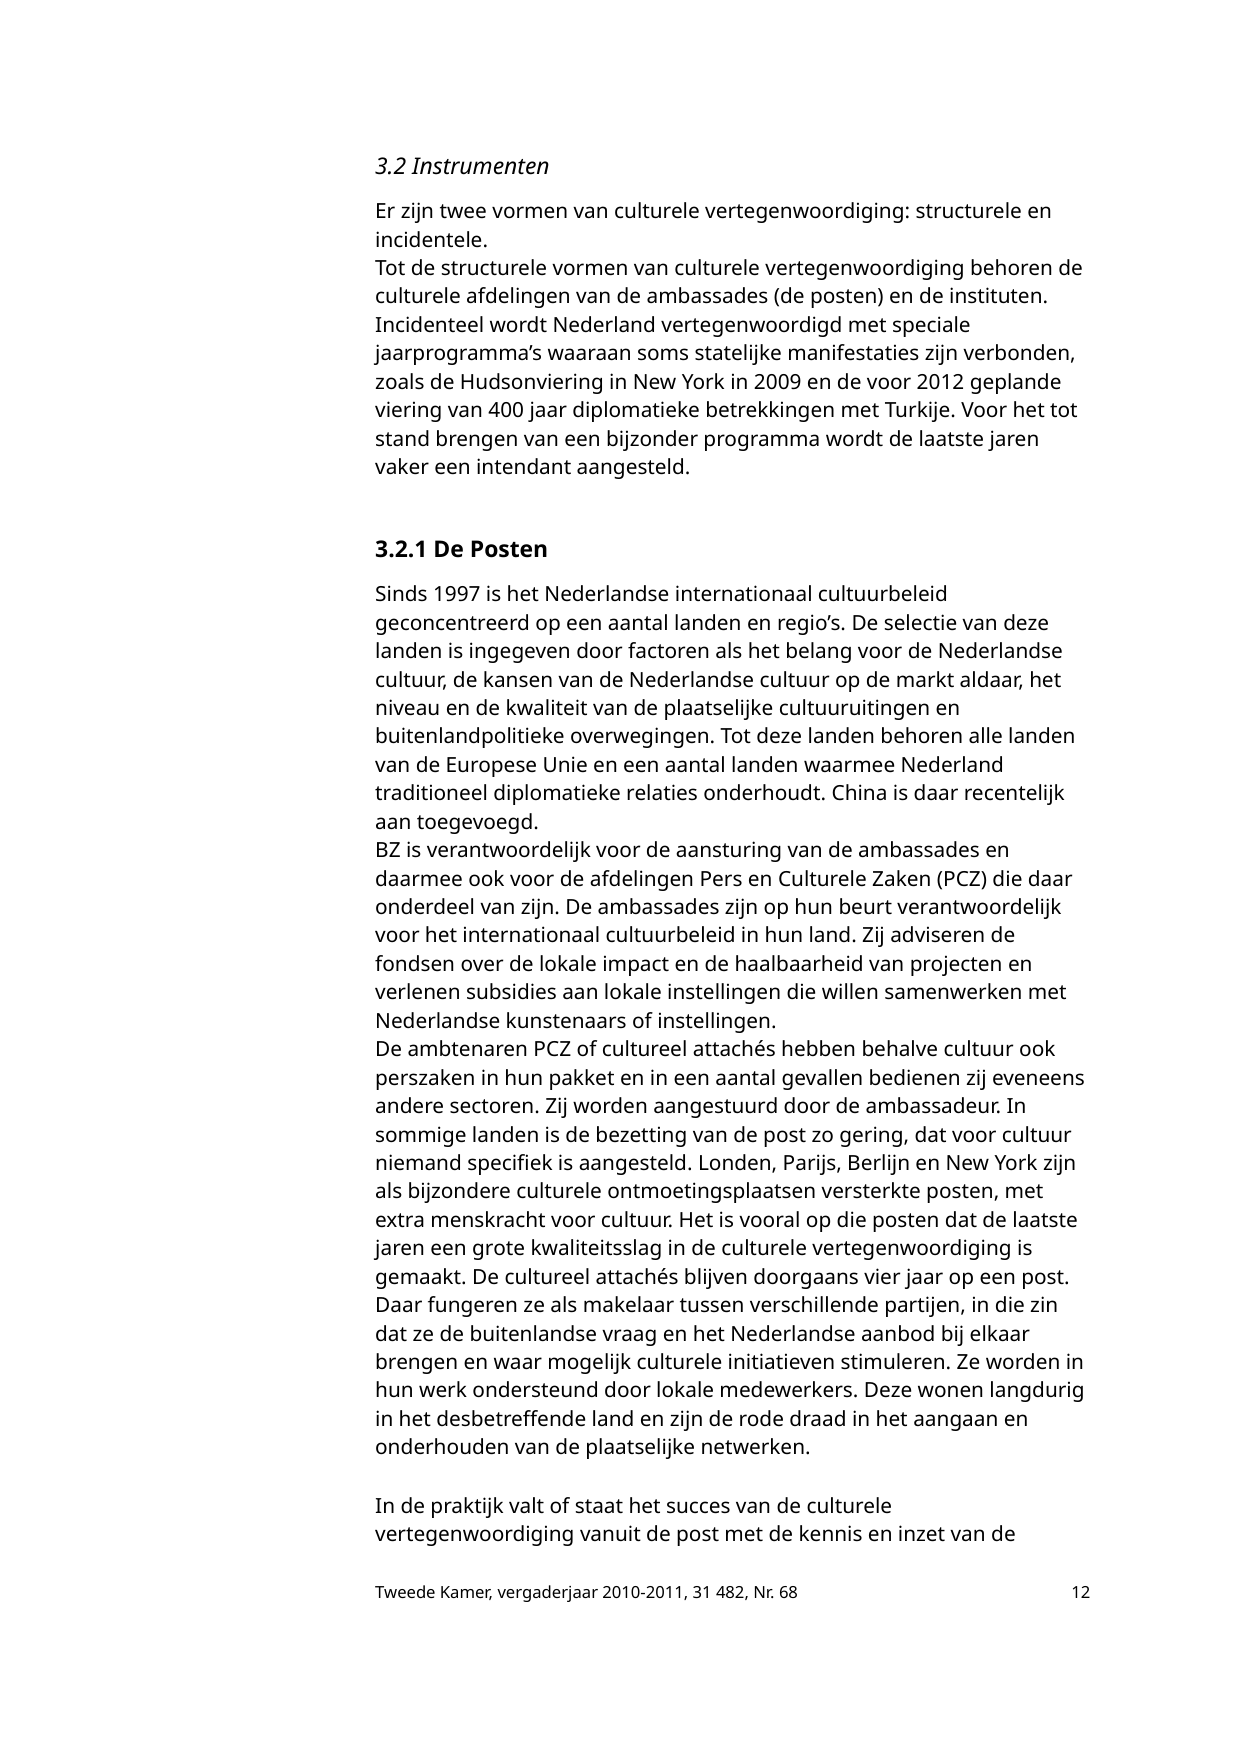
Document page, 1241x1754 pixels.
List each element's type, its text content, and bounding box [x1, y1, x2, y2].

text Tot de structurele vormen van culturele vertegenwoordiging behoren de culturele afdelingen van de ambassades (de posten) en de instituten. [375, 253, 1090, 310]
subtitle 3.2 Instrumenten [375, 150, 1090, 181]
text De ambtenaren PCZ of cultureel attachés hebben behalve cultuur ook perszaken in hun pakket en in een aantal gevallen bedienen zij eveneens andere sectoren. Zij worden aangestuurd door de ambassadeur. In sommige landen is de bezetting van de post zo gering, dat voor cultuur niemand specifiek is aangesteld. Londen, Parijs, Berlijn en New York zijn als bijzondere culturele ontmoetingsplaatsen versterkte posten, met extra menskracht voor cultuur. Het is vooral op die posten dat de laatste jaren een grote kwaliteitsslag in de culturele vertegenwoordiging is gemaakt. De cultureel attachés blijven doorgaans vier jaar op een post. Daar fungeren ze als makelaar tussen verschillende partijen, in die zin dat ze de buitenlandse vraag en het Nederlandse aanbod bij elkaar brengen en waar mogelijk culturele initiatieven stimuleren. Ze worden in hun werk ondersteund door lokale medewerkers. Deze wonen langdurig in het desbetreffende land en zijn de rode draad in het aangaan en onderhouden van de plaatselijke netwerken. [375, 1034, 1090, 1461]
text In de praktijk valt of staat het succes van de culturele vertegenwoordiging vanuit de post met de kennis en inzet van de [375, 1491, 1090, 1548]
text Er zijn twee vormen van culturele vertegenwoordiging: structurele en incidentele. [375, 196, 1090, 253]
text BZ is verantwoordelijk voor de aansturing van de ambassades en daarmee ook voor de afdelingen Pers en Culturele Zaken (PCZ) die daar onderdeel van zijn. De ambassades zijn op hun beurt verantwoordelijk voor het internationaal cultuurbeleid in hun land. Zij adviseren de fondsen over de lokale impact en de haalbaarheid van projecten en verlenen subsidies aan lokale instellingen die willen samenwerken met Nederlandse kunstenaars of instellingen. [375, 835, 1090, 1034]
subtitle 3.2.1 De Posten [375, 533, 1090, 564]
text Incidenteel wordt Nederland vertegenwoordigd met speciale jaarprogramma’s waaraan soms statelijke manifestaties zijn verbonden, zoals de Hudsonviering in New York in 2009 en de voor 2012 geplande viering van 400 jaar diplomatieke betrekkingen met Turkije. Voor het tot stand brengen van een bijzonder programma wordt de laatste jaren vaker een intendant aangesteld. [375, 310, 1090, 481]
text Sinds 1997 is het Nederlandse internationaal cultuurbeleid geconcentreerd op een aantal landen en regio’s. De selectie van deze landen is ingegeven door factoren als het belang voor de Nederlandse cultuur, de kansen van de Nederlandse cultuur op de markt aldaar, het niveau en de kwaliteit van de plaatselijke cultuuruitingen en buitenlandpolitieke overwegingen. Tot deze landen behoren alle landen van de Europese Unie en een aantal landen waarmee Nederland traditioneel diplomatieke relaties onderhoudt. China is daar recentelijk aan toegevoegd. [375, 579, 1090, 835]
